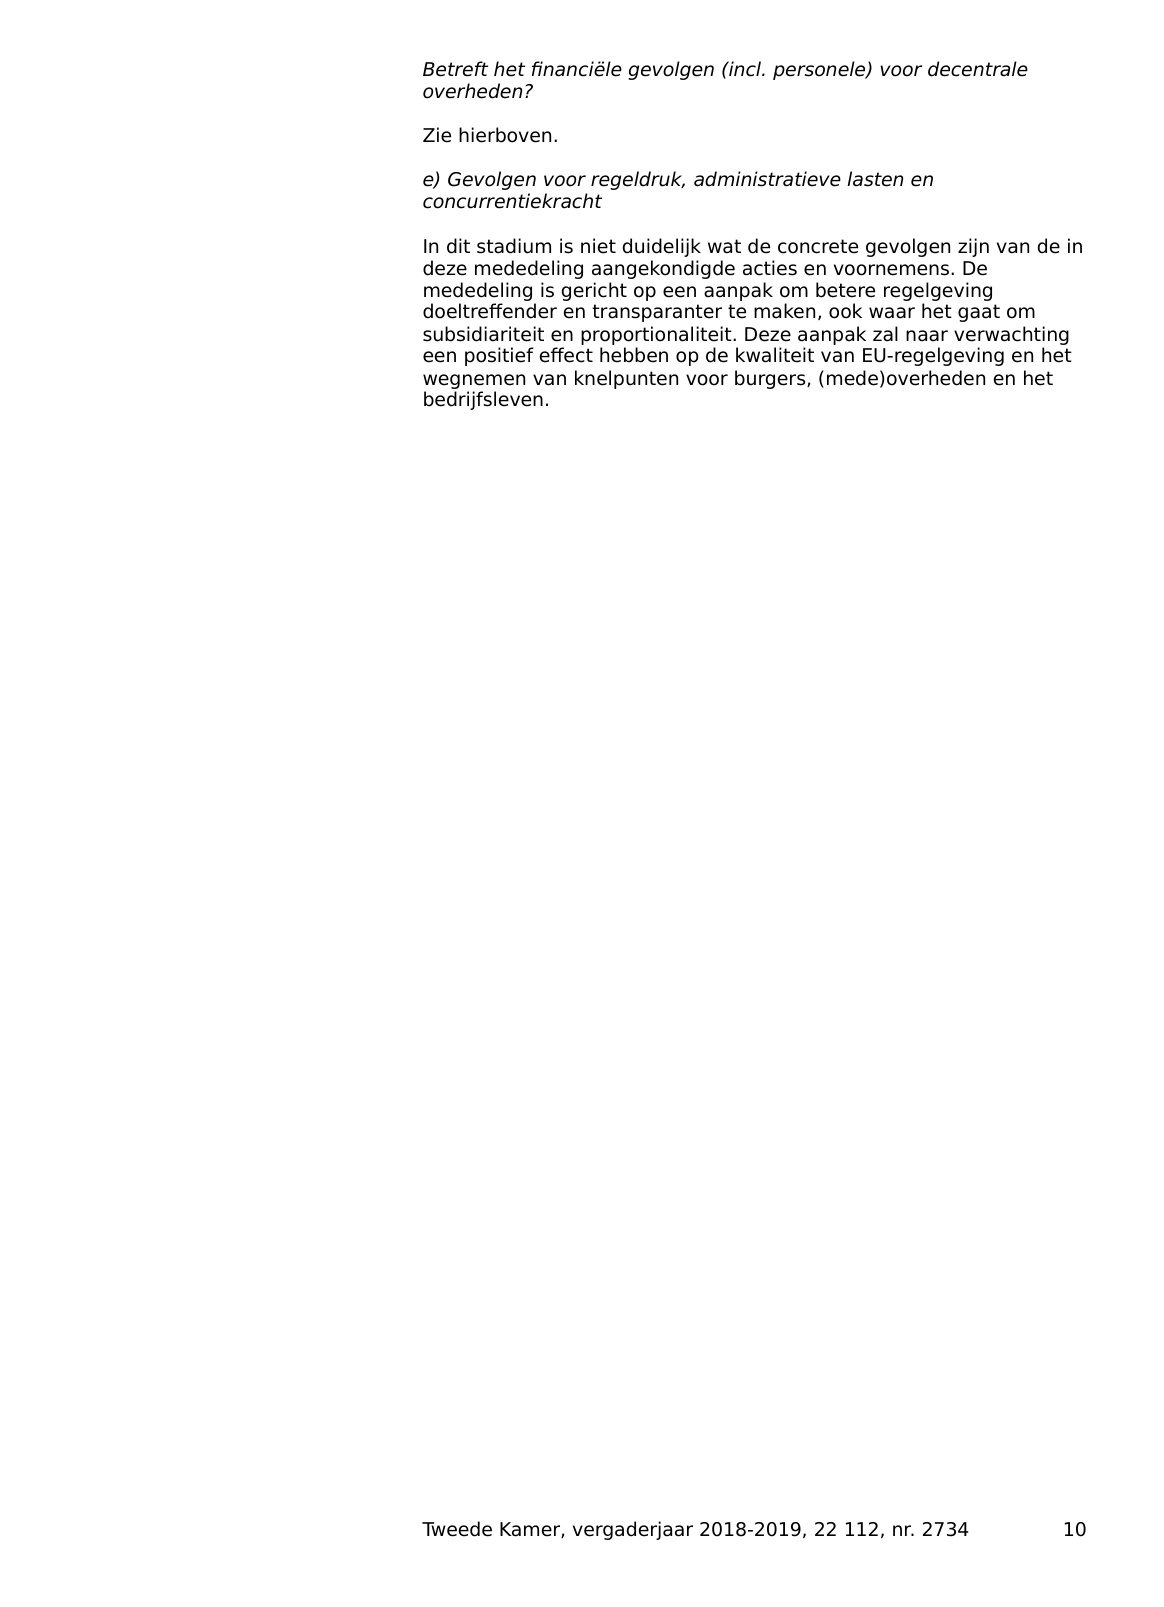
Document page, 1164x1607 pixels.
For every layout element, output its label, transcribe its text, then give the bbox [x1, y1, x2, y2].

text Zie hierboven. [422, 125, 1087, 147]
subtitle Betreft het financiële gevolgen (incl. personele) voor decentrale overheden? [422, 59, 1087, 103]
text In dit stadium is niet duidelijk wat de concrete gevolgen zijn van de in deze mededeling aangekondigde acties en voornemens. De mededeling is gericht op een aanpak om betere regelgeving doeltreffender en transparanter te maken, ook waar het gaat om subsidiariteit en proportionaliteit. Deze aanpak zal naar verwachting een positief effect hebben op de kwaliteit van EU-regelgeving en het wegnemen van knelpunten voor burgers, (mede)overheden en het bedrijfsleven. [422, 236, 1087, 411]
subtitle e) Gevolgen voor regeldruk, administratieve lasten en concurrentiekracht [422, 169, 1087, 213]
